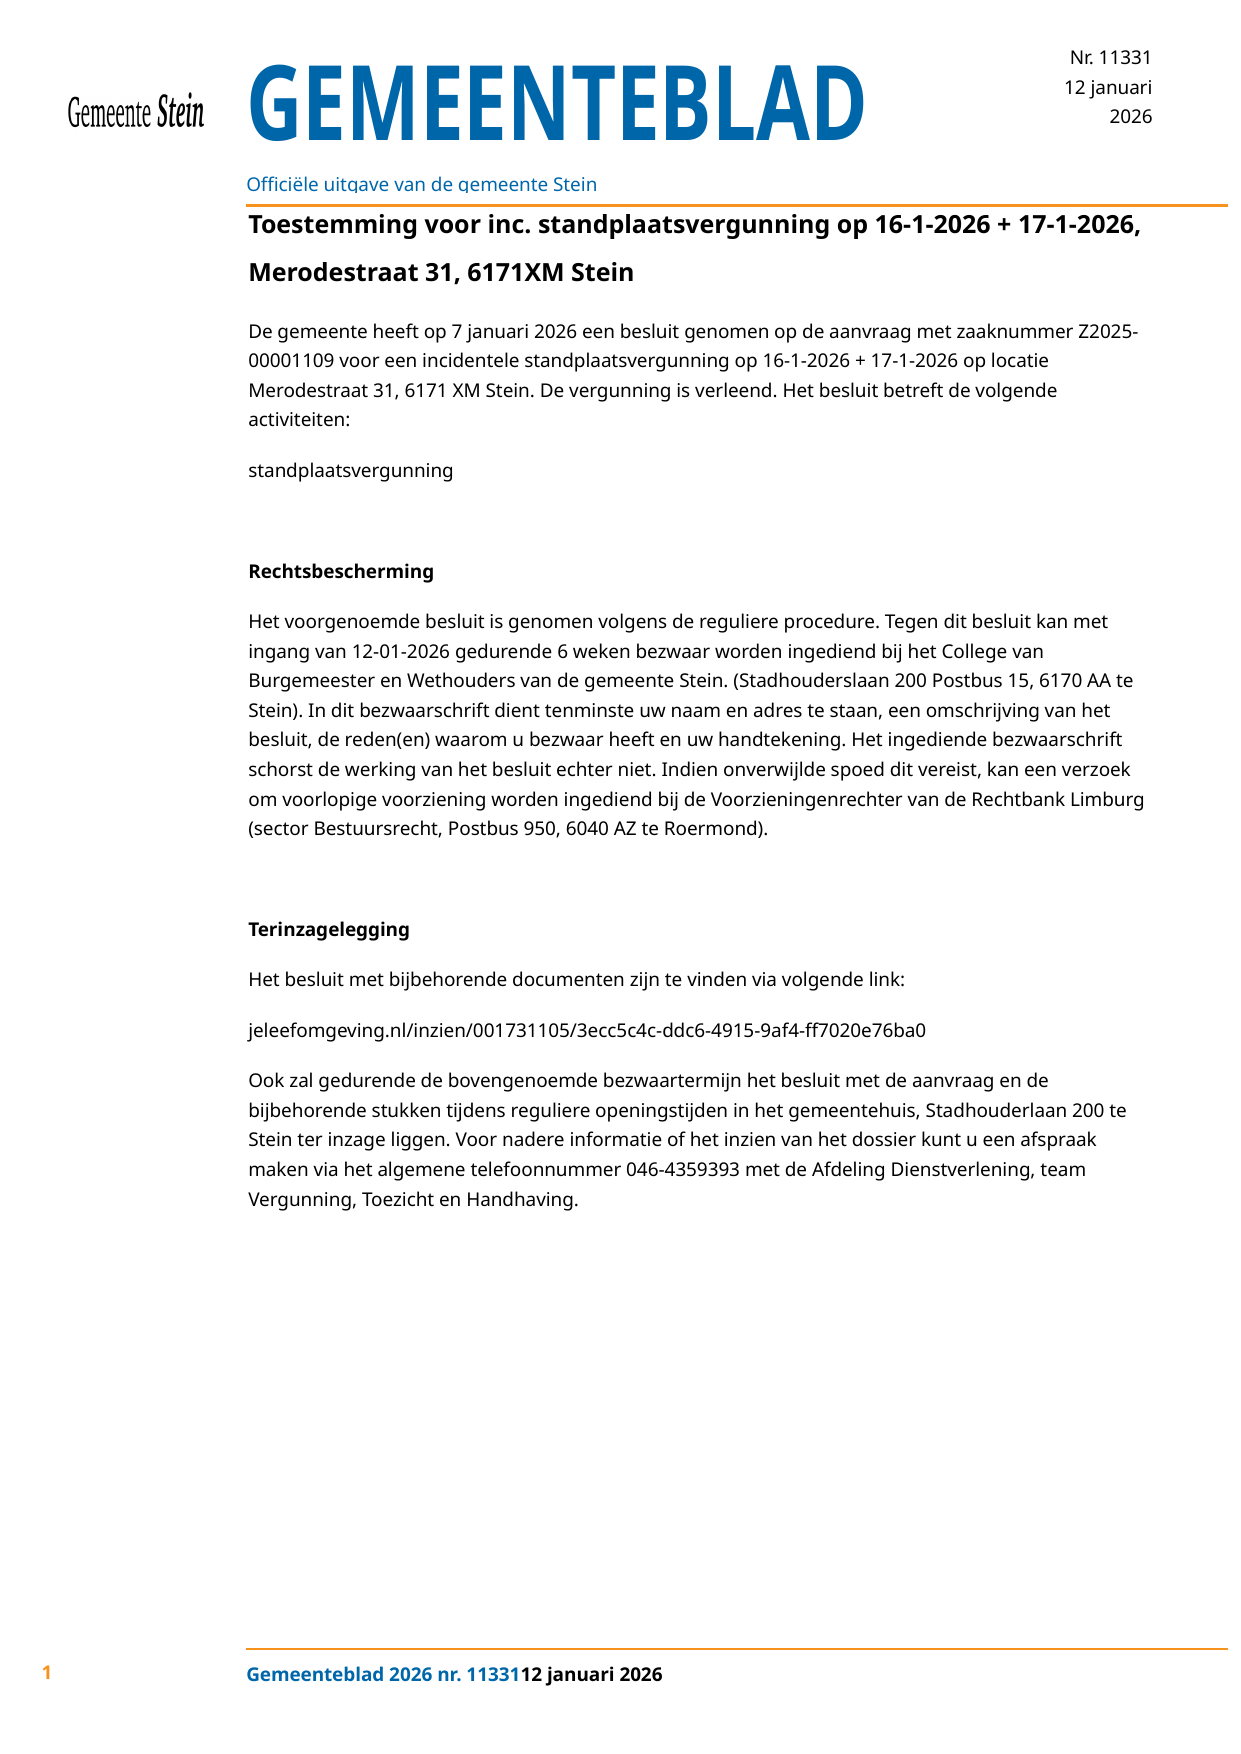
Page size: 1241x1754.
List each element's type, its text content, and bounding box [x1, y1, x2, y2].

text Terinzagelegging [248, 916, 1152, 942]
text Rechtsbescherming [248, 558, 1152, 584]
text jeleefomgeving.nl/inzien/001731105/3ecc5c4c-ddc6-4915-9af4-ff7020e76ba0 [248, 1017, 1152, 1043]
text standplaatsvergunning [248, 457, 1152, 483]
text De gemeente heeft op 7 januari 2026 een besluit genomen op de aanvraag met zaaknummer Z2025-00001109 voor een incidentele standplaatsvergunning op 16-1-2026 + 17-1-2026 op locatie Merodestraat 31, 6171 XM Stein. De vergunning is verleend. Het besluit betreft de volgende activiteiten: [248, 318, 1152, 432]
text Ook zal gedurende de bovengenoemde bezwaartermijn het besluit met de aanvraag en de bijbehorende stukken tijdens reguliere openingstijden in het gemeentehuis, Stadhouderlaan 200 te Stein ter inzage liggen. Voor nadere informatie of het inzien van het dossier kunt u een afspraak maken via het algemene telefoonnummer 046-4359393 met de Afdeling Dienstverlening, team Vergunning, Toezicht en Handhaving. [248, 1067, 1152, 1212]
text Het besluit met bijbehorende documenten zijn te vinden via volgende link: [248, 967, 1152, 992]
text Toestemming voor inc. standplaatsvergunning op 16-1-2026 + 17-1-2026, Merodestraat 31, 6171XM Stein [248, 207, 1152, 288]
text Het voorgenoemde besluit is genomen volgens de reguliere procedure. Tegen dit besluit kan met ingang van 12-01-2026 gedurende 6 weken bezwaar worden ingediend bij het College van Burgemeester en Wethouders van de gemeente Stein. (Stadhouderslaan 200 Postbus 15, 6170 AA te Stein). In dit bezwaarschrift dient tenminste uw naam en adres te staan, een omschrijving van het besluit, de reden(en) waarom u bezwaar heeft en uw handtekening. Het ingediende bezwaarschrift schorst de werking van het besluit echter niet. Indien onverwijlde spoed dit vereist, kan een verzoek om voorlopige voorziening worden ingediend bij de Voorzieningenrechter van de Rechtbank Limburg (sector Bestuursrecht, Postbus 950, 6040 AZ te Roermond). [248, 608, 1152, 841]
picture [41, 47, 231, 172]
